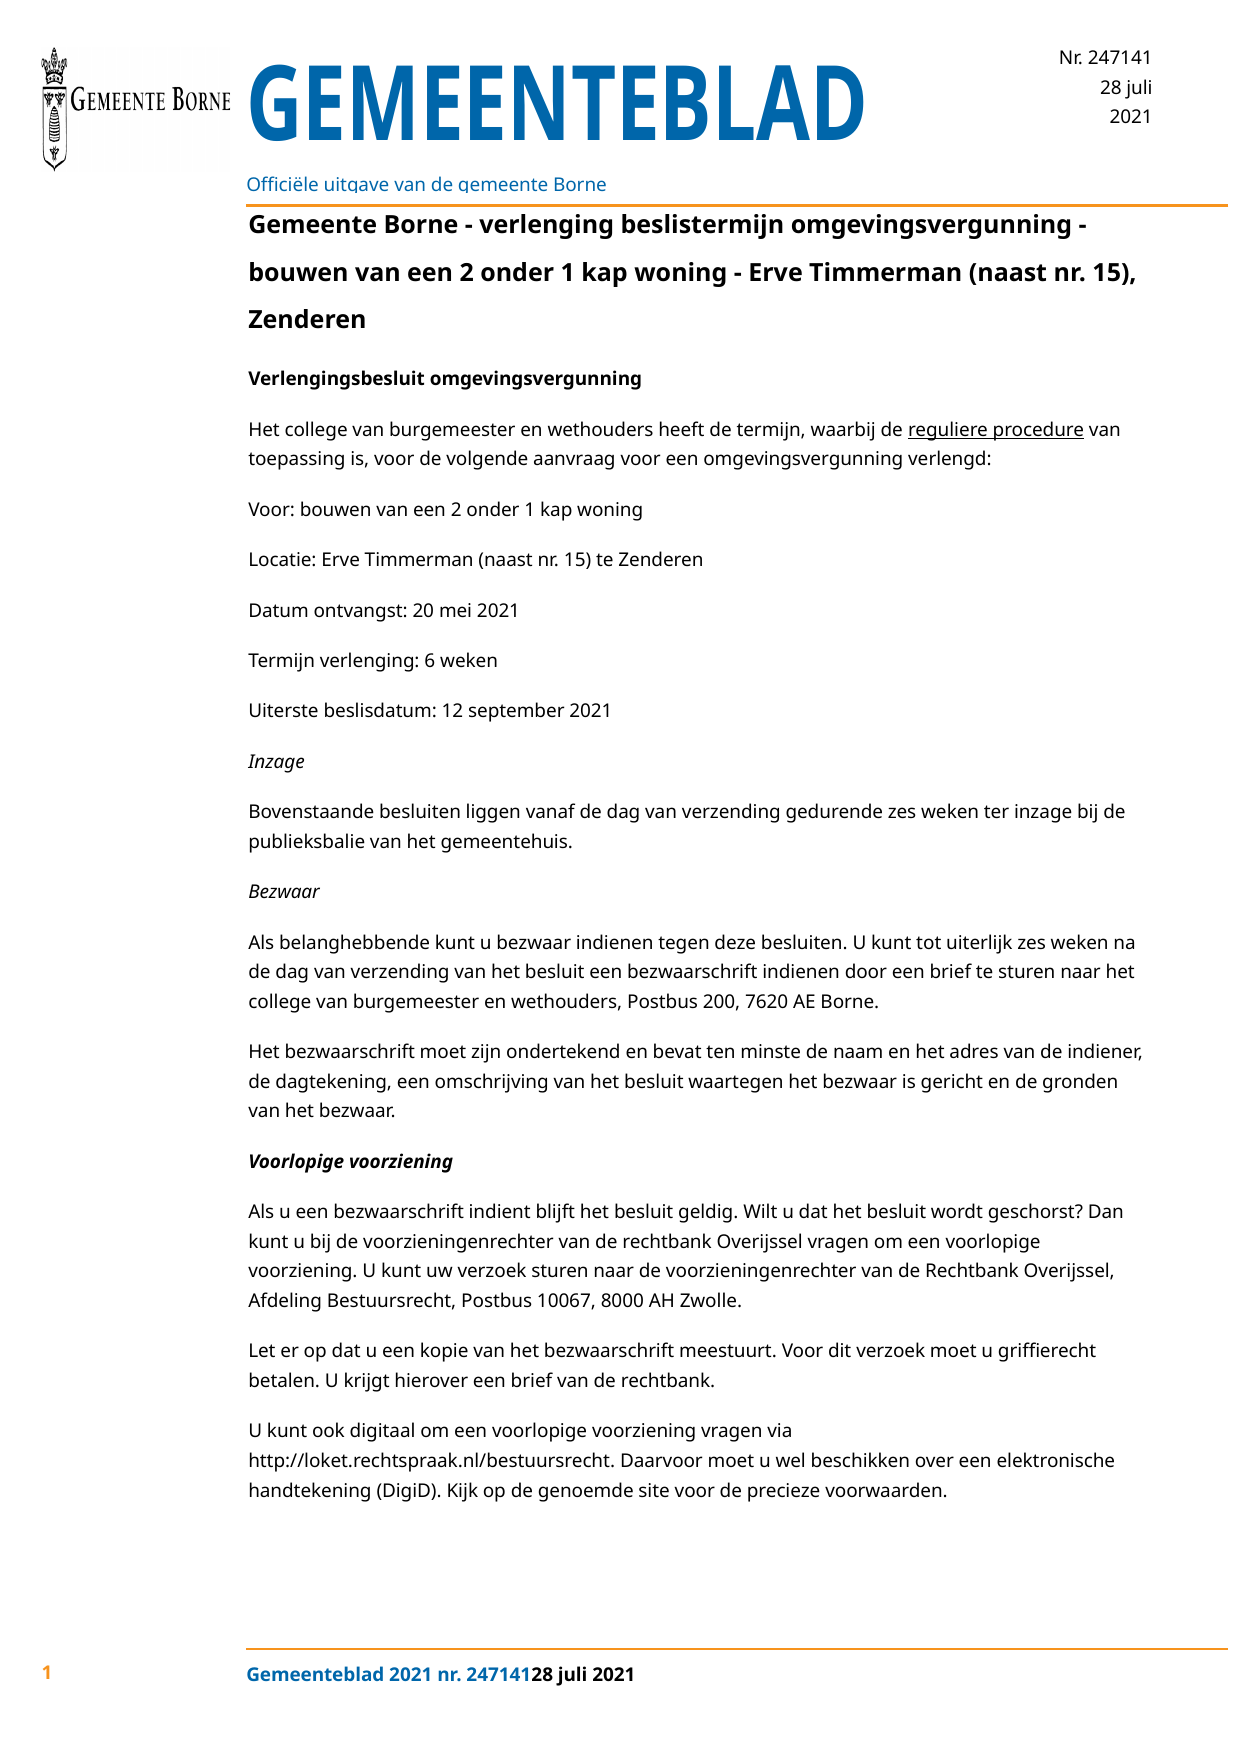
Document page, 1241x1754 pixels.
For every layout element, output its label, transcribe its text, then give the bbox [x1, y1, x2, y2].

text Gemeente Borne - verlenging beslistermijn omgevingsvergunning - bouwen van een 2 onder 1 kap woning - Erve Timmerman (naast nr. 15), Zenderen [248, 207, 1152, 336]
text U kunt ook digitaal om een voorlopige voorziening vragen via http://loket.rechtspraak.nl/bestuursrecht. Daarvoor moet u wel beschikken over een elektronische handtekening (DigiD). Kijk op de genoemde site voor de precieze voorwaarden. [248, 1418, 1152, 1502]
text Let er op dat u een kopie van het bezwaarschrift meestuurt. Voor dit verzoek moet u griffierecht betalen. U krijgt hierover een brief van de rechtbank. [248, 1338, 1152, 1393]
text Verlengingsbesluit omgevingsvergunning [248, 366, 1152, 391]
text Voor: bouwen van een 2 onder 1 kap woning [248, 496, 1152, 522]
text Inzage [248, 748, 1152, 774]
text Als u een bezwaarschrift indient blijft het besluit geldig. Wilt u dat het besluit wordt geschorst? Dan kunt u bij de voorzieningenrechter van de rechtbank Overijssel vragen om een voorlopige voorziening. U kunt uw verzoek sturen naar de voorzieningenrechter van de Rechtbank Overijssel, Afdeling Bestuursrecht, Postbus 10067, 8000 AH Zwolle. [248, 1198, 1152, 1313]
text Locatie: Erve Timmerman (naast nr. 15) te Zenderen [248, 546, 1152, 572]
text Als belanghebbende kunt u bezwaar indienen tegen deze besluiten. U kunt tot uiterlijk zes weken na de dag van verzending van het besluit een bezwaarschrift indienen door een brief te sturen naar het college van burgemeester en wethouders, Postbus 200, 7620 AE Borne. [248, 929, 1152, 1014]
text Voorlopige voorziening [248, 1148, 1152, 1174]
text Datum ontvangst: 20 mei 2021 [248, 597, 1152, 622]
text Uiterste beslisdatum: 12 september 2021 [248, 698, 1152, 723]
picture [41, 47, 231, 172]
text Het bezwaarschrift moet zijn ondertekend en bevat ten minste de naam en het adres van de indiener, de dagtekening, een omschrijving van het besluit waartegen het bezwaar is gericht en de gronden van het bezwaar. [248, 1038, 1152, 1123]
text Termijn verlenging: 6 weken [248, 647, 1152, 673]
text Bovenstaande besluiten liggen vanaf de dag van verzending gedurende zes weken ter inzage bij de publieksbalie van het gemeentehuis. [248, 798, 1152, 854]
text Bezwaar [248, 878, 1152, 904]
text Het college van burgemeester en wethouders heeft de termijn, waarbij de reguliere procedure van toepassing is, voor de volgende aanvraag voor een omgevingsvergunning verlengd: [248, 416, 1152, 471]
